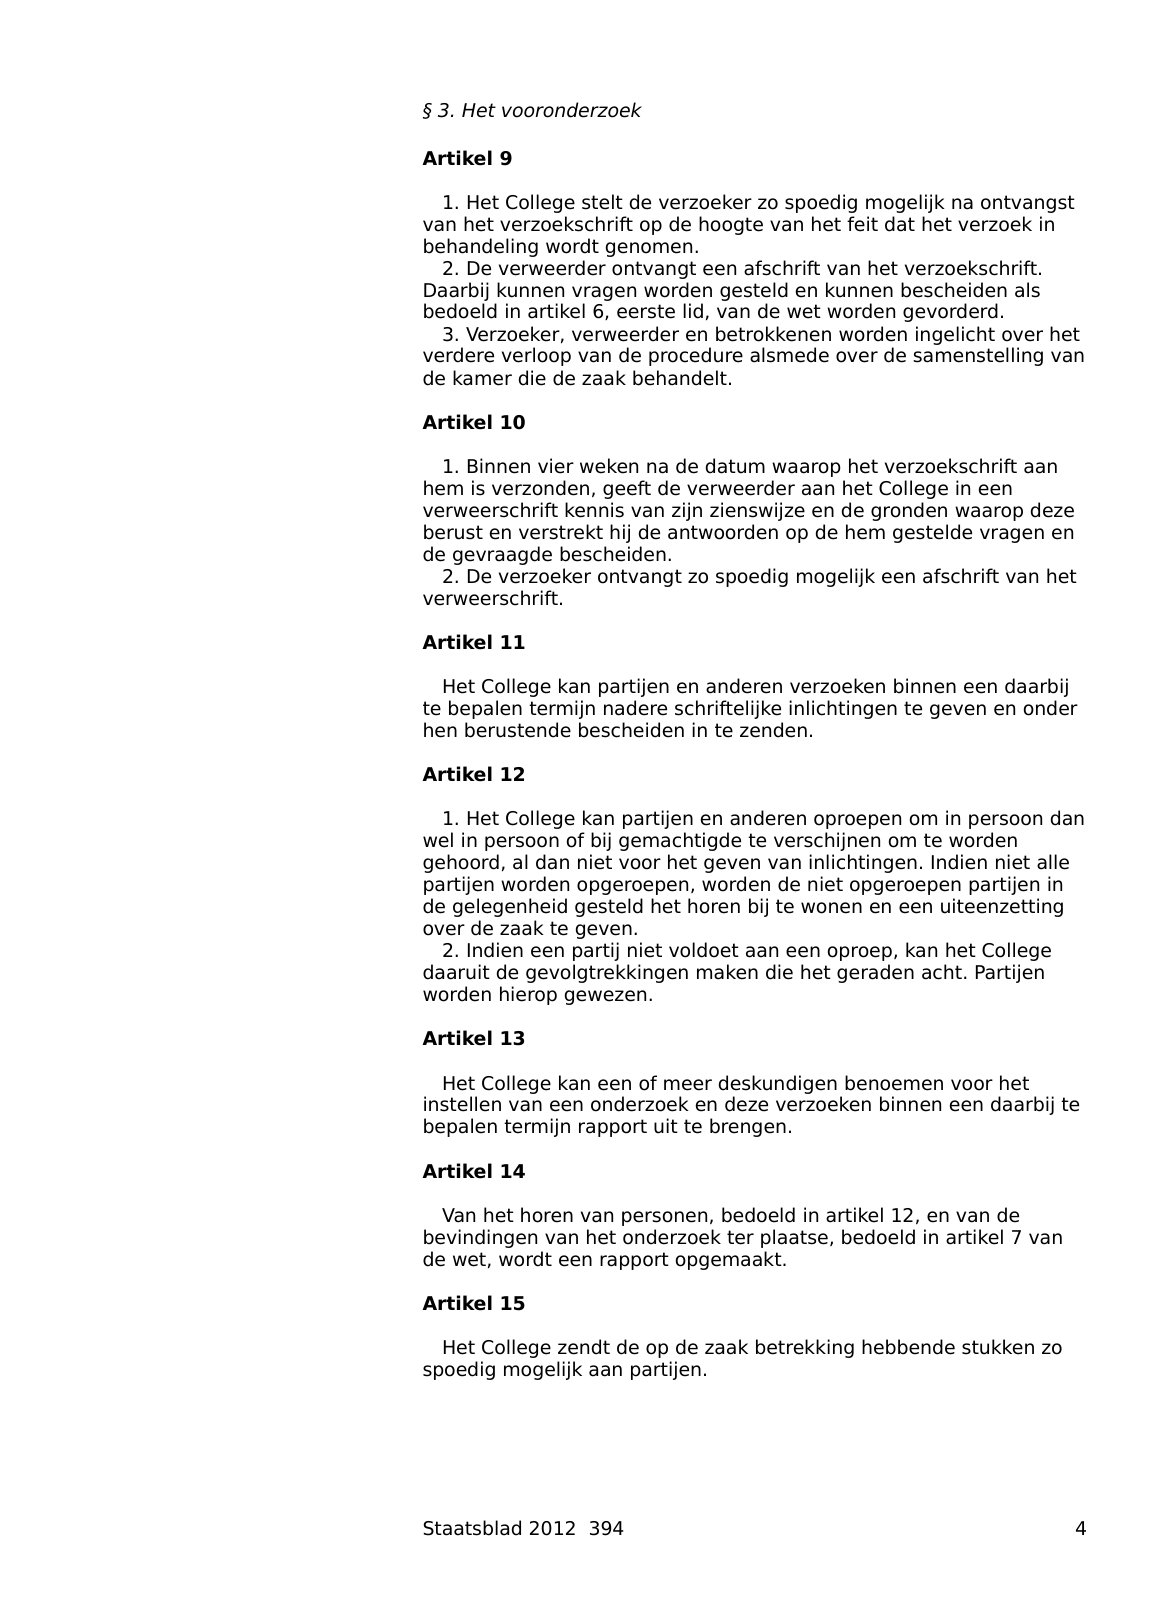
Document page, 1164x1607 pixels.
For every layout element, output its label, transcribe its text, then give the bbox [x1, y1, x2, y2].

subtitle Artikel 9 [422, 147, 1087, 169]
subtitle Artikel 14 [422, 1161, 1087, 1182]
text Van het horen van personen, bedoeld in artikel 12, en van de bevindingen van het onderzoek ter plaatse, bedoeld in artikel 7 van de wet, wordt een rapport opgemaakt. [422, 1205, 1087, 1271]
text 3. Verzoeker, verweerder en betrokkenen worden ingelicht over het verdere verloop van de procedure alsmede over de samenstelling van de kamer die de zaak behandelt. [422, 323, 1087, 389]
text 1. Het College kan partijen en anderen oproepen om in persoon dan wel in persoon of bij gemachtigde te verschijnen om te worden gehoord, al dan niet voor het geven van inlichtingen. Indien niet alle partijen worden opgeroepen, worden de niet opgeroepen partijen in de gelegenheid gesteld het horen bij te wonen en een uiteenzetting over de zaak te geven. [422, 808, 1087, 940]
subtitle Artikel 13 [422, 1028, 1087, 1050]
text 1. Het College stelt de verzoeker zo spoedig mogelijk na ontvangst van het verzoekschrift op de hoogte van het feit dat het verzoek in behandeling wordt genomen. [422, 192, 1087, 257]
subtitle Artikel 11 [422, 632, 1087, 654]
text Het College kan een of meer deskundigen benoemen voor het instellen van een onderzoek en deze verzoeken binnen een daarbij te bepalen termijn rapport uit te brengen. [422, 1072, 1087, 1138]
subtitle § 3. Het vooronderzoek [422, 100, 1087, 122]
text Het College kan partijen en anderen verzoeken binnen een daarbij te bepalen termijn nadere schriftelijke inlichtingen te geven en onder hen berustende bescheiden in te zenden. [422, 676, 1087, 742]
text 1. Binnen vier weken na de datum waarop het verzoekschrift aan hem is verzonden, geeft de verweerder aan het College in een verweerschrift kennis van zijn zienswijze en de gronden waarop deze berust en verstrekt hij de antwoorden op de hem gestelde vragen en de gevraagde bescheiden. [422, 456, 1087, 566]
text 2. De verzoeker ontvangt zo spoedig mogelijk een afschrift van het verweerschrift. [422, 566, 1087, 609]
subtitle Artikel 10 [422, 412, 1087, 433]
subtitle Artikel 12 [422, 764, 1087, 786]
text 2. Indien een partij niet voldoet aan een oproep, kan het College daaruit de gevolgtrekkingen maken die het geraden acht. Partijen worden hierop gewezen. [422, 940, 1087, 1006]
text 2. De verweerder ontvangt een afschrift van het verzoekschrift. Daarbij kunnen vragen worden gesteld en kunnen bescheiden als bedoeld in artikel 6, eerste lid, van de wet worden gevorderd. [422, 257, 1087, 323]
subtitle Artikel 15 [422, 1293, 1087, 1315]
text Het College zendt de op de zaak betrekking hebbende stukken zo spoedig mogelijk aan partijen. [422, 1337, 1087, 1381]
